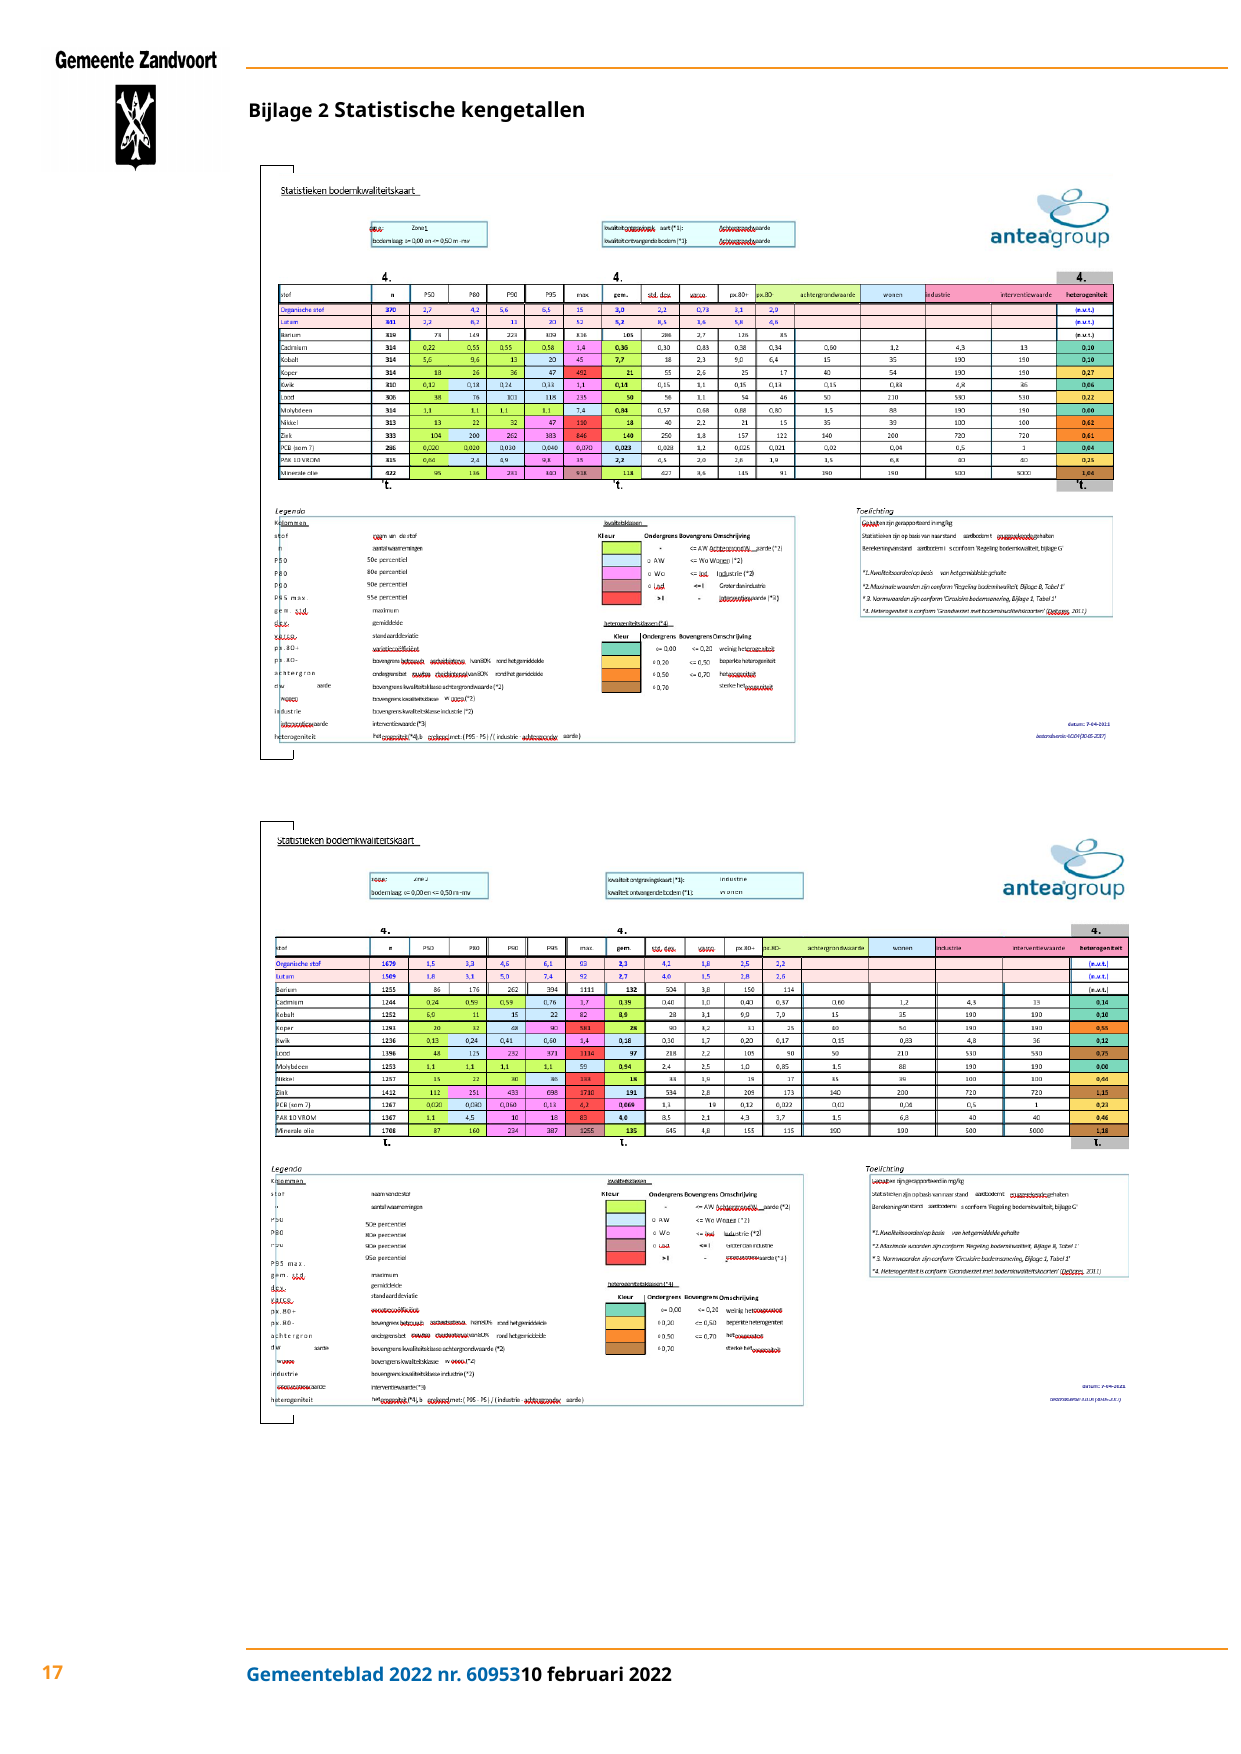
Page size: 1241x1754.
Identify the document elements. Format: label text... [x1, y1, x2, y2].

text Bijlage 2 Statistische kengetallen [248, 95, 1152, 123]
picture [268, 173, 1155, 750]
picture [268, 830, 1155, 1415]
picture [41, 47, 231, 172]
